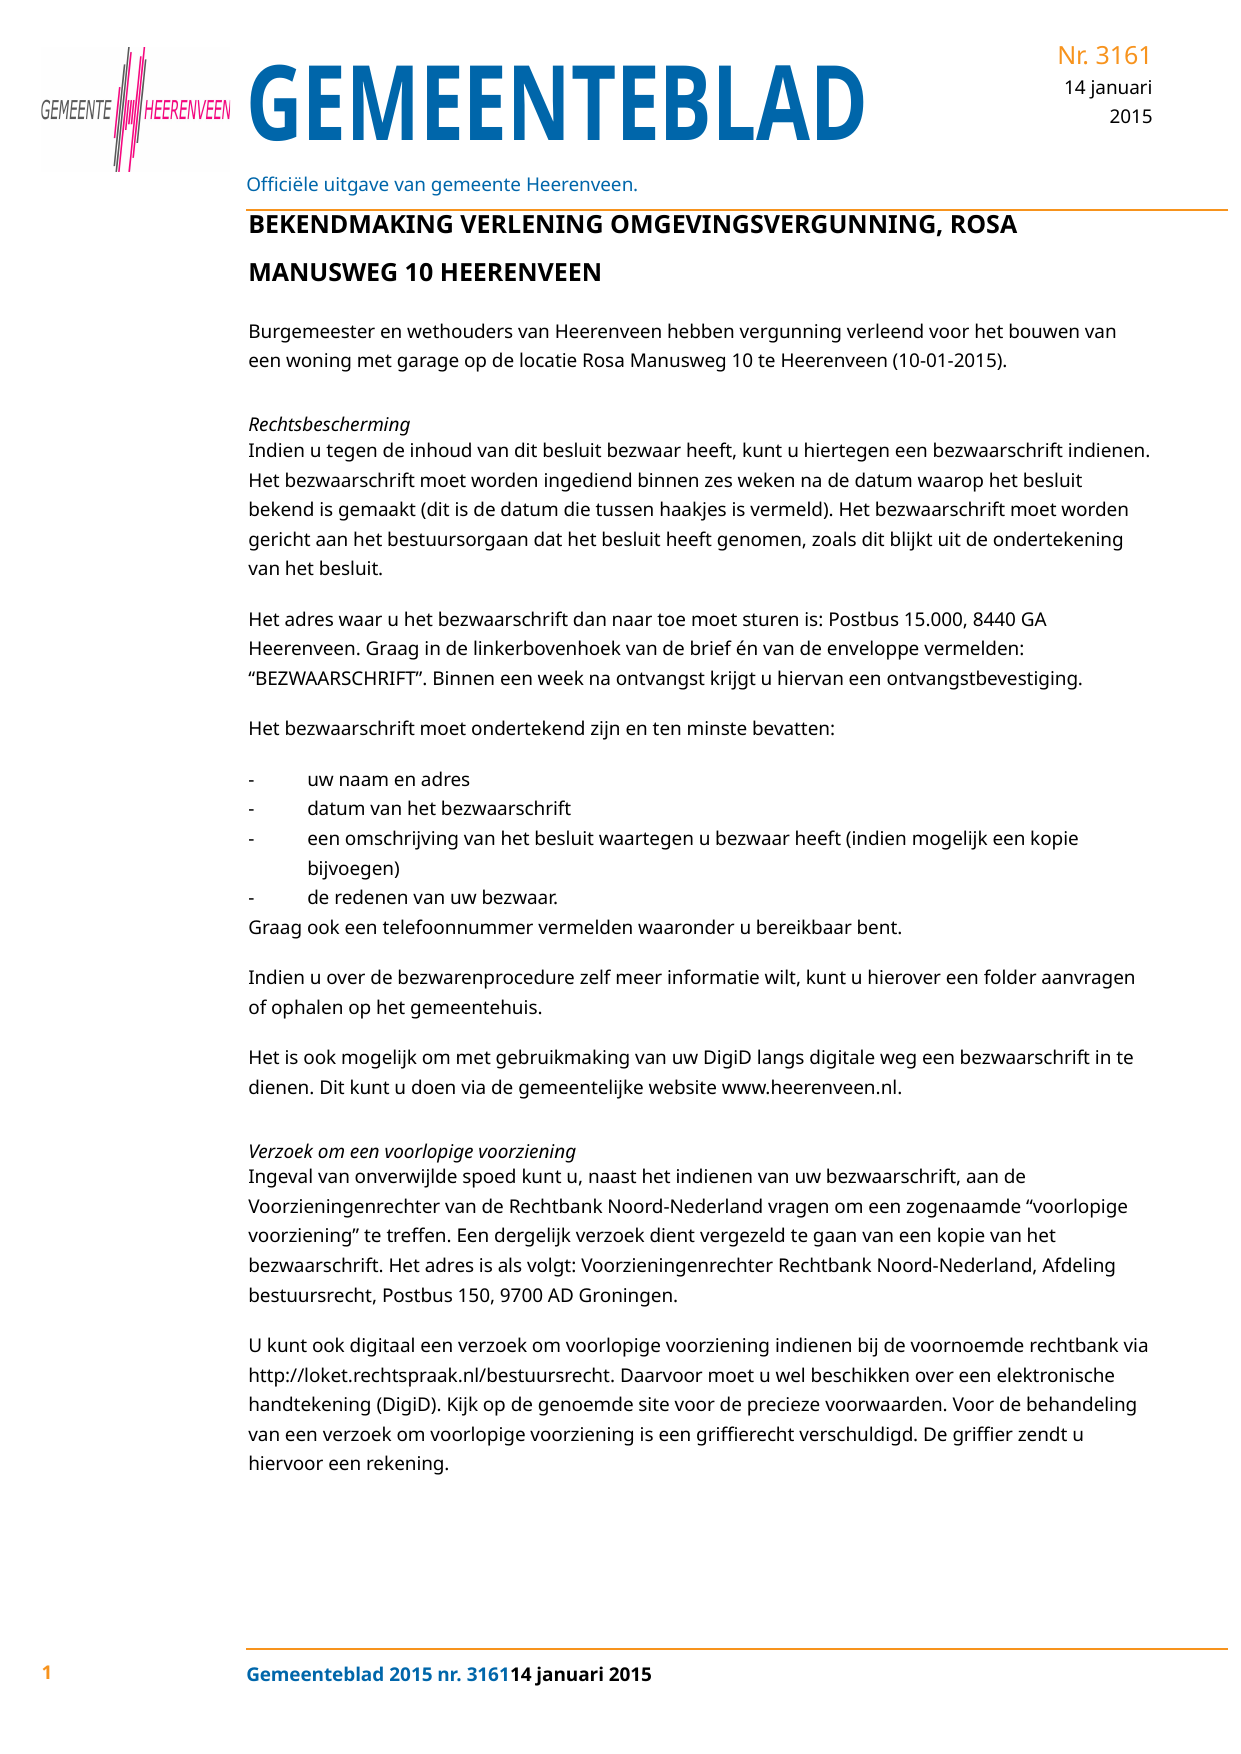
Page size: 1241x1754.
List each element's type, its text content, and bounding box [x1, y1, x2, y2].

picture [41, 47, 231, 172]
text Rechtsbescherming [248, 411, 1152, 437]
text Burgemeester en wethouders van Heerenveen hebben vergunning verleend voor het bouwen van een woning met garage op de locatie Rosa Manusweg 10 te Heerenveen (10-01-2015). [248, 318, 1152, 373]
text Indien u tegen de inhoud van dit besluit bezwaar heeft, kunt u hiertegen een bezwaarschrift indienen. Het bezwaarschrift moet worden ingediend binnen zes weken na de datum waarop het besluit bekend is gemaakt (dit is de datum die tussen haakjes is vermeld). Het bezwaarschrift moet worden gericht aan het bestuursorgaan dat het besluit heeft genomen, zoals dit blijkt uit de ondertekening van het besluit. [248, 437, 1152, 581]
text Het bezwaarschrift moet ondertekend zijn en ten minste bevatten: [248, 716, 1152, 741]
list datum van het bezwaarschrift [248, 796, 1152, 821]
text Het adres waar u het bezwaarschrift dan naar toe moet sturen is: Postbus 15.000, 8440 GA Heerenveen. Graag in de linkerbovenhoek van de brief én van de enveloppe vermelden: “BEZWAARSCHRIFT”. Binnen een week na ontvangst krijgt u hiervan een ontvangstbevestiging. [248, 606, 1152, 691]
list een omschrijving van het besluit waartegen u bezwaar heeft (indien mogelijk een kopie bijvoegen) [248, 825, 1152, 880]
list de redenen van uw bezwaar. [248, 884, 1152, 910]
text Verzoek om een voorlopige voorziening [248, 1138, 1152, 1163]
text Het is ook mogelijk om met gebruikmaking van uw DigiD langs digitale weg een bezwaarschrift in te dienen. Dit kunt u doen via de gemeentelijke website www.heerenveen.nl. [248, 1044, 1152, 1099]
text Ingeval van onverwijlde spoed kunt u, naast het indienen van uw bezwaarschrift, aan de Voorzieningenrechter van de Rechtbank Noord-Nederland vragen om een zogenaamde “voorlopige voorziening” te treffen. Een dergelijk verzoek dient vergezeld te gaan van een kopie van het bezwaarschrift. Het adres is als volgt: Voorzieningenrechter Rechtbank Noord-Nederland, Afdeling bestuursrecht, Postbus 150, 9700 AD Groningen. [248, 1163, 1152, 1308]
text BEKENDMAKING VERLENING OMGEVINGSVERGUNNING, ROSA MANUSWEG 10 HEERENVEEN [248, 211, 1152, 288]
list uw naam en adres [248, 766, 1152, 792]
text U kunt ook digitaal een verzoek om voorlopige voorziening indienen bij de voornoemde rechtbank via http://loket.rechtspraak.nl/bestuursrecht. Daarvoor moet u wel beschikken over een elektronische handtekening (DigiD). Kijk op de genoemde site voor de precieze voorwaarden. Voor de behandeling van een verzoek om voorlopige voorziening is een griffierecht verschuldigd. De griffier zendt u hiervoor een rekening. [248, 1332, 1152, 1476]
text Indien u over de bezwarenprocedure zelf meer informatie wilt, kunt u hierover een folder aanvragen of ophalen op het gemeentehuis. [248, 964, 1152, 1019]
text Graag ook een telefoonnummer vermelden waaronder u bereikbaar bent. [248, 914, 1152, 939]
